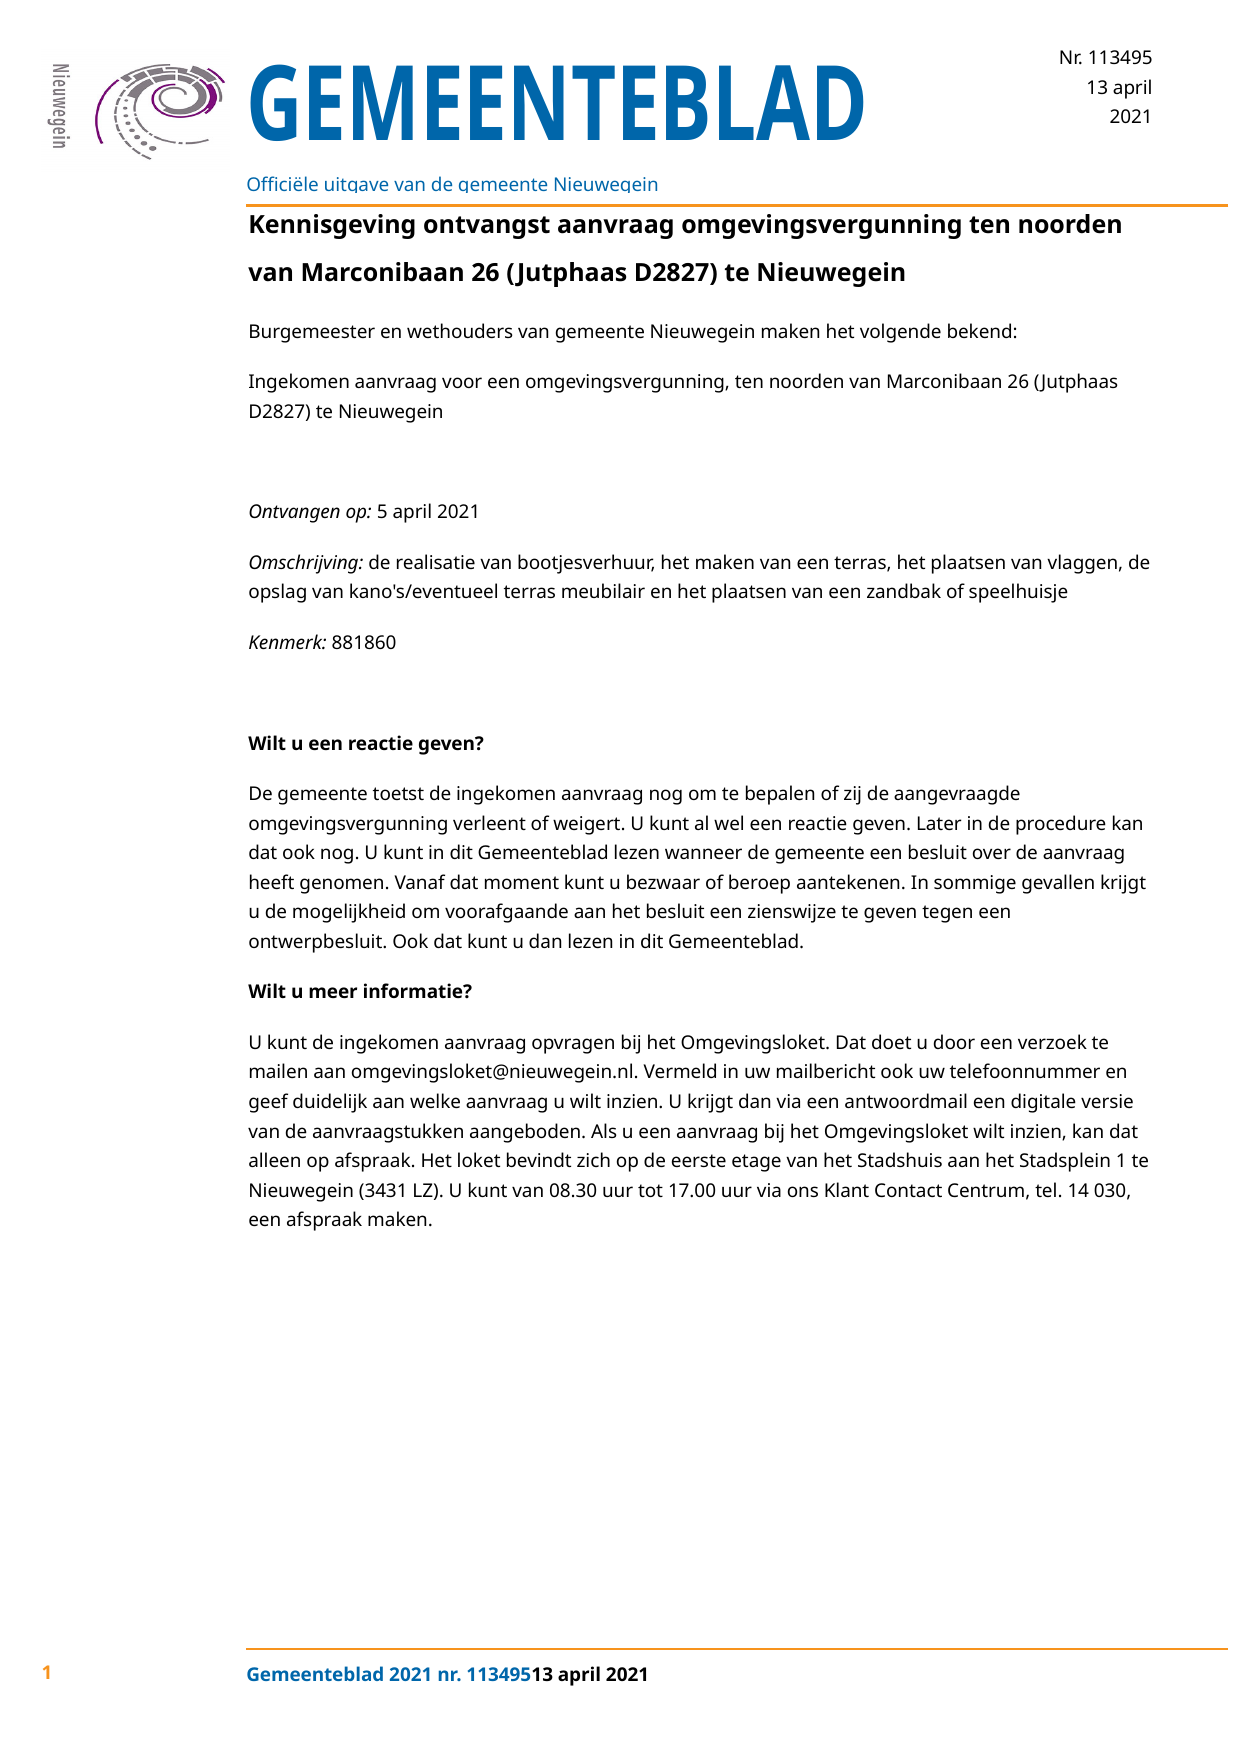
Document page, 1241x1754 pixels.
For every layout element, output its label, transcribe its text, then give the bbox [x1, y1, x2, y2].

text Ontvangen op: 5 april 2021 [248, 499, 1152, 524]
text Kennisgeving ontvangst aanvraag omgevingsvergunning ten noorden van Marconibaan 26 (Jutphaas D2827) te Nieuwegein [248, 207, 1152, 288]
text De gemeente toetst de ingekomen aanvraag nog om te bepalen of zij de aangevraagde omgevingsvergunning verleent of weigert. U kunt al wel een reactie geven. Later in de procedure kan dat ook nog. U kunt in dit Gemeenteblad lezen wanneer de gemeente een besluit over de aanvraag heeft genomen. Vanaf dat moment kunt u bezwaar of beroep aantekenen. In sommige gevallen krijgt u de mogelijkheid om voorafgaande aan het besluit een zienswijze te geven tegen een ontwerpbesluit. Ook dat kunt u dan lezen in dit Gemeenteblad. [248, 780, 1152, 954]
text Wilt u een reactie geven? [248, 730, 1152, 756]
text Kenmerk: 881860 [248, 629, 1152, 655]
text Wilt u meer informatie? [248, 979, 1152, 1004]
picture [41, 47, 231, 172]
text Omschrijving: de realisatie van bootjesverhuur, het maken van een terras, het plaatsen van vlaggen, de opslag van kano's/eventueel terras meubilair en het plaatsen van een zandbak of speelhuisje [248, 549, 1152, 604]
text U kunt de ingekomen aanvraag opvragen bij het Omgevingsloket. Dat doet u door een verzoek te mailen aan omgevingsloket@nieuwegein.nl. Vermeld in uw mailbericht ook uw telefoonnummer en geef duidelijk aan welke aanvraag u wilt inzien. U krijgt dan via een antwoordmail een digitale versie van de aanvraagstukken aangeboden. Als u een aanvraag bij het Omgevingsloket wilt inzien, kan dat alleen op afspraak. Het loket bevindt zich op de eerste etage van het Stadshuis aan het Stadsplein 1 te Nieuwegein (3431 LZ). U kunt van 08.30 uur tot 17.00 uur via ons Klant Contact Centrum, tel. 14 030, een afspraak maken. [248, 1029, 1152, 1232]
text Ingekomen aanvraag voor een omgevingsvergunning, ten noorden van Marconibaan 26 (Jutphaas D2827) te Nieuwegein [248, 368, 1152, 424]
text Burgemeester en wethouders van gemeente Nieuwegein maken het volgende bekend: [248, 318, 1152, 344]
